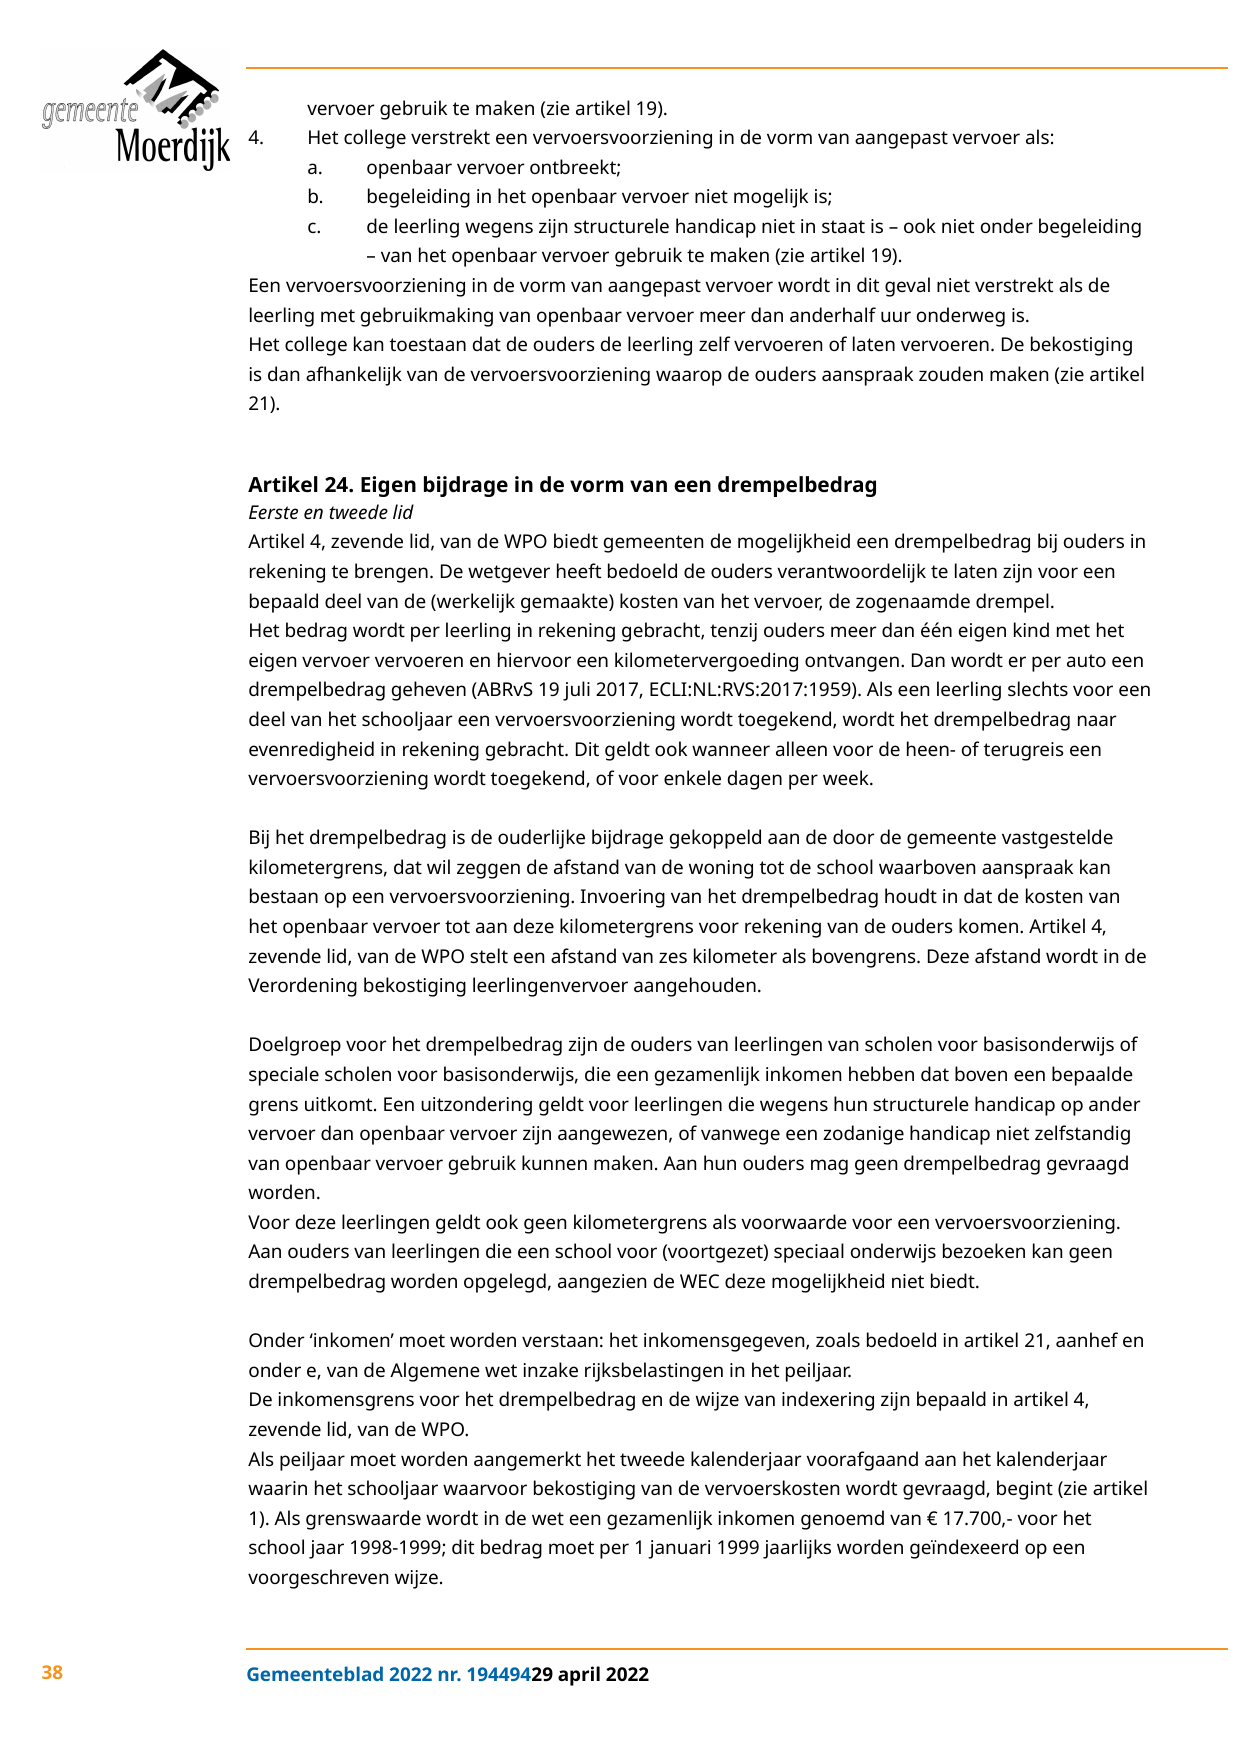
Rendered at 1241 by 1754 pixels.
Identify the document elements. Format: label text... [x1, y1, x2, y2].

text De inkomensgrens voor het drempelbedrag en de wijze van indexering zijn bepaald in artikel 4, zevende lid, van de WPO. [248, 1387, 1152, 1442]
text Aan ouders van leerlingen die een school voor (voortgezet) speciaal onderwijs bezoeken kan geen drempelbedrag worden opgelegd, aangezien de WEC deze mogelijkheid niet biedt. [248, 1239, 1152, 1294]
text Eerste en tweede lid [248, 499, 1152, 525]
text Als peiljaar moet worden aangemerkt het tweede kalenderjaar voorafgaand aan het kalenderjaar waarin het schooljaar waarvoor bekostiging van de vervoerskosten wordt gevraagd, begint (zie artikel 1). Als grenswaarde wordt in de wet een gezamenlijk inkomen genoemd van € 17.700,- voor het school jaar 1998-1999; dit bedrag moet per 1 januari 1999 jaarlijks worden geïndexeerd op een voorgeschreven wijze. [248, 1446, 1152, 1590]
text Doelgroep voor het drempelbedrag zijn de ouders van leerlingen van scholen voor basisonderwijs of speciale scholen voor basisonderwijs, die een gezamenlijk inkomen hebben dat boven een bepaalde grens uitkomt. Een uitzondering geldt voor leerlingen die wegens hun structurele handicap op ander vervoer dan openbaar vervoer zijn aangewezen, of vanwege een zodanige handicap niet zelfstandig van openbaar vervoer gebruik kunnen maken. Aan hun ouders mag geen drempelbedrag gevraagd worden. [248, 1032, 1152, 1205]
text Onder ‘inkomen’ moet worden verstaan: het inkomensgegeven, zoals bedoeld in artikel 21, aanhef en onder e, van de Algemene wet inzake rijksbelastingen in het peiljaar. [248, 1327, 1152, 1383]
list Het college verstrekt een vervoersvoorziening in de vorm van aangepast vervoer als: [248, 124, 1152, 150]
text Bij het drempelbedrag is de ouderlijke bijdrage gekoppeld aan de door de gemeente vastgestelde kilometergrens, dat wil zeggen de afstand van de woning tot de school waarboven aanspraak kan bestaan op een vervoersvoorziening. Invoering van het drempelbedrag houdt in dat de kosten van het openbaar vervoer tot aan deze kilometergrens voor rekening van de ouders komen. Artikel 4, zevende lid, van de WPO stelt een afstand van zes kilometer als bovengrens. Deze afstand wordt in de Verordening bekostiging leerlingenvervoer aangehouden. [248, 824, 1152, 998]
list openbaar vervoer ontbreekt; [307, 154, 1152, 180]
list begeleiding in het openbaar vervoer niet mogelijk is; [307, 183, 1152, 209]
text Voor deze leerlingen geldt ook geen kilometergrens als voorwaarde voor een vervoersvoorziening. [248, 1209, 1152, 1235]
text Het college kan toestaan dat de ouders de leerling zelf vervoeren of laten vervoeren. De bekostiging is dan afhankelijk van de vervoersvoorziening waarop de ouders aanspraak zouden maken (zie artikel 21). [248, 331, 1152, 416]
text Het bedrag wordt per leerling in rekening gebracht, tenzij ouders meer dan één eigen kind met het eigen vervoer vervoeren en hiervoor een kilometervergoeding ontvangen. Dan wordt er per auto een drempelbedrag geheven (ABRvS 19 juli 2017, ECLI:NL:RVS:2017:1959). Als een leerling slechts voor een deel van het schooljaar een vervoersvoorziening wordt toegekend, wordt het drempelbedrag naar evenredigheid in rekening gebracht. Dit geldt ook wanneer alleen voor de heen- of terugreis een vervoersvoorziening wordt toegekend, of voor enkele dagen per week. [248, 617, 1152, 791]
picture [41, 47, 231, 172]
list vervoer gebruik te maken (zie artikel 19). [248, 95, 1152, 121]
text Artikel 4, zevende lid, van de WPO biedt gemeenten de mogelijkheid een drempelbedrag bij ouders in rekening te brengen. De wetgever heeft bedoeld de ouders verantwoordelijk te laten zijn voor een bepaald deel van de (werkelijk gemaakte) kosten van het vervoer, de zogenaamde drempel. [248, 529, 1152, 613]
text Artikel 24. Eigen bijdrage in de vorm van een drempelbedrag [248, 471, 1152, 499]
list de leerling wegens zijn structurele handicap niet in staat is – ook niet onder begeleiding – van het openbaar vervoer gebruik te maken (zie artikel 19). [307, 213, 1152, 268]
text Een vervoersvoorziening in de vorm van aangepast vervoer wordt in dit geval niet verstrekt als de leerling met gebruikmaking van openbaar vervoer meer dan anderhalf uur onderweg is. [248, 272, 1152, 328]
